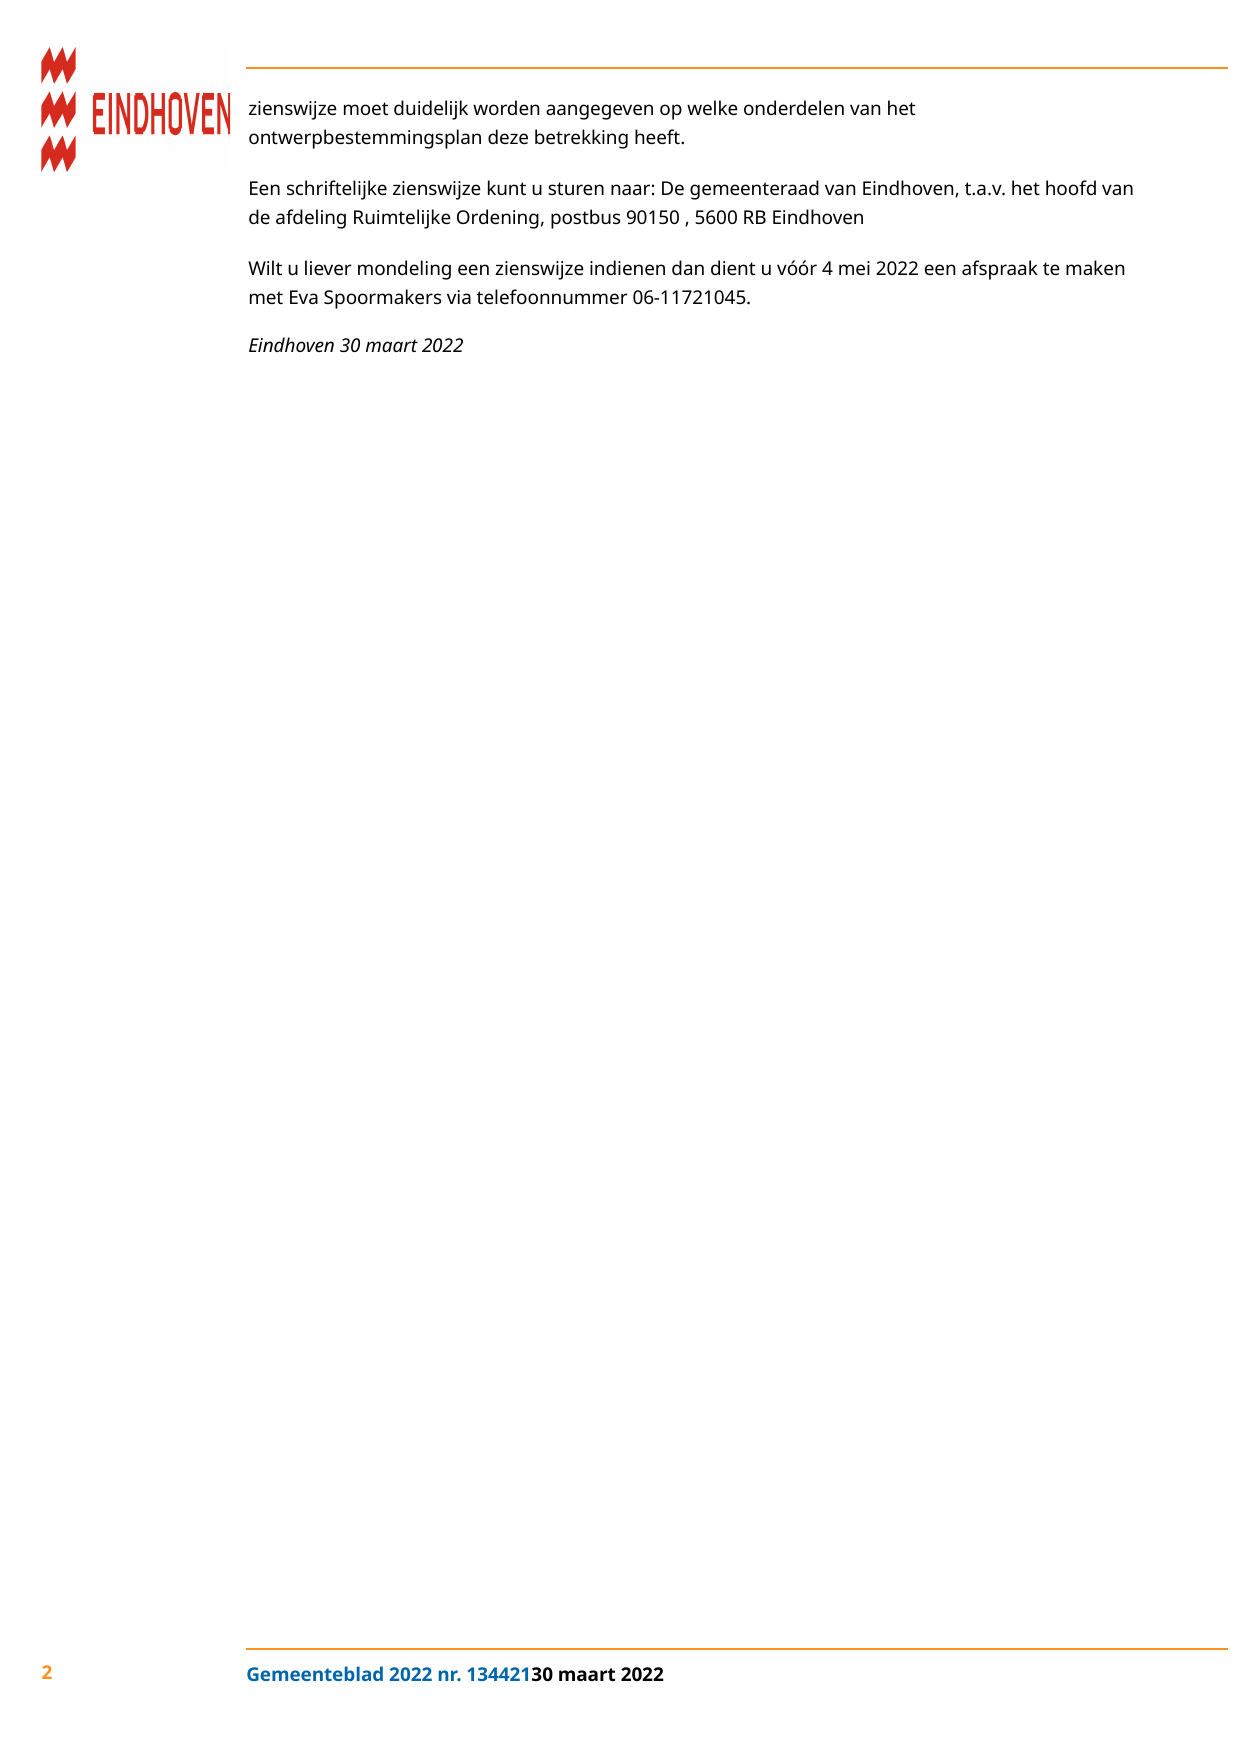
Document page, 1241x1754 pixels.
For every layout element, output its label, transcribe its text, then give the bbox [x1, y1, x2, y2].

picture [41, 47, 231, 172]
text Een schriftelijke zienswijze kunt u sturen naar: De gemeenteraad van Eindhoven, t.a.v. het hoofd van de afdeling Ruimtelijke Ordening, postbus 90150 , 5600 RB Eindhoven [248, 175, 1152, 230]
text Eindhoven 30 maart 2022 [248, 332, 1152, 358]
text Wilt u liever mondeling een zienswijze indienen dan dient u vóór 4 mei 2022 een afspraak te maken met Eva Spoormakers via telefoonnummer 06-11721045. [248, 255, 1152, 310]
text zienswijze moet duidelijk worden aangegeven op welke onderdelen van het ontwerpbestemmingsplan deze betrekking heeft. [248, 95, 1152, 150]
